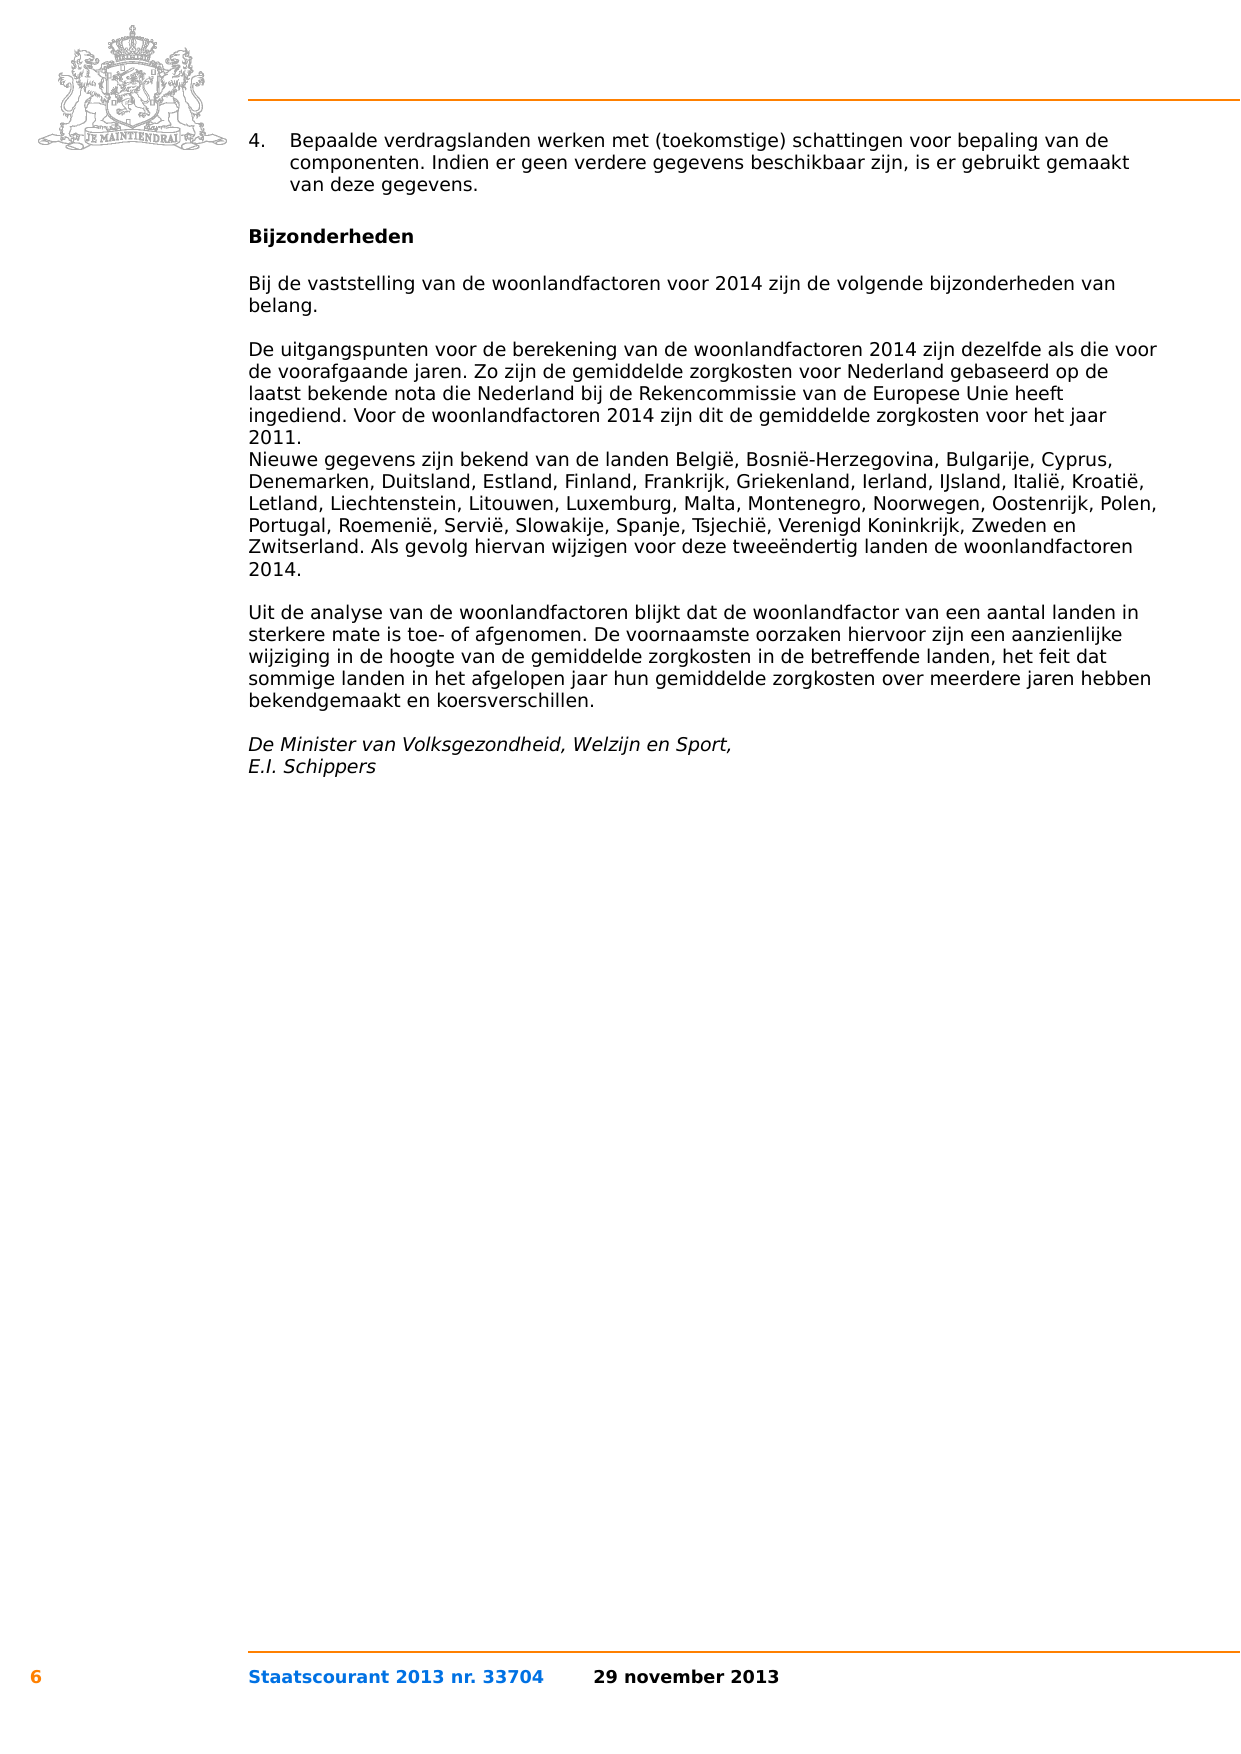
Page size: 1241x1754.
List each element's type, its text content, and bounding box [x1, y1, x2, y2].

subtitle Bijzonderheden [248, 226, 1163, 248]
picture [38, 25, 227, 150]
text De uitgangspunten voor de berekening van de woonlandfactoren 2014 zijn dezelfde als die voor de voorafgaande jaren. Zo zijn de gemiddelde zorgkosten voor Nederland gebaseerd op de laatst bekende nota die Nederland bij de Rekencommissie van de Europese Unie heeft ingediend. Voor de woonlandfactoren 2014 zijn dit de gemiddelde zorgkosten voor het jaar 2011. [248, 339, 1163, 448]
text Bij de vaststelling van de woonlandfactoren voor 2014 zijn de volgende bijzonderheden van belang. [248, 273, 1163, 317]
text 4. Bepaalde verdragslanden werken met (toekomstige) schattingen voor bepaling van de componenten. Indien er geen verdere gegevens beschikbaar zijn, is er gebruikt gemaakt van deze gegevens. [248, 130, 1163, 196]
text Uit de analyse van de woonlandfactoren blijkt dat de woonlandfactor van een aantal landen in sterkere mate is toe- of afgenomen. De voornaamste oorzaken hiervoor zijn een aanzienlijke wijziging in de hoogte van de gemiddelde zorgkosten in de betreffende landen, het feit dat sommige landen in het afgelopen jaar hun gemiddelde zorgkosten over meerdere jaren hebben bekendgemaakt en koersverschillen. [248, 602, 1163, 712]
text De Minister van Volksgezondheid, Welzijn en Sport, E.I. Schippers [248, 734, 1163, 778]
text Nieuwe gegevens zijn bekend van de landen België, Bosnië-Herzegovina, Bulgarije, Cyprus, Denemarken, Duitsland, Estland, Finland, Frankrijk, Griekenland, Ierland, IJsland, Italië, Kroatië, Letland, Liechtenstein, Litouwen, Luxemburg, Malta, Montenegro, Noorwegen, Oostenrijk, Polen, Portugal, Roemenië, Servië, Slowakije, Spanje, Tsjechië, Verenigd Koninkrijk, Zweden en Zwitserland. Als gevolg hiervan wijzigen voor deze tweeëndertig landen de woonlandfactoren 2014. [248, 448, 1163, 580]
